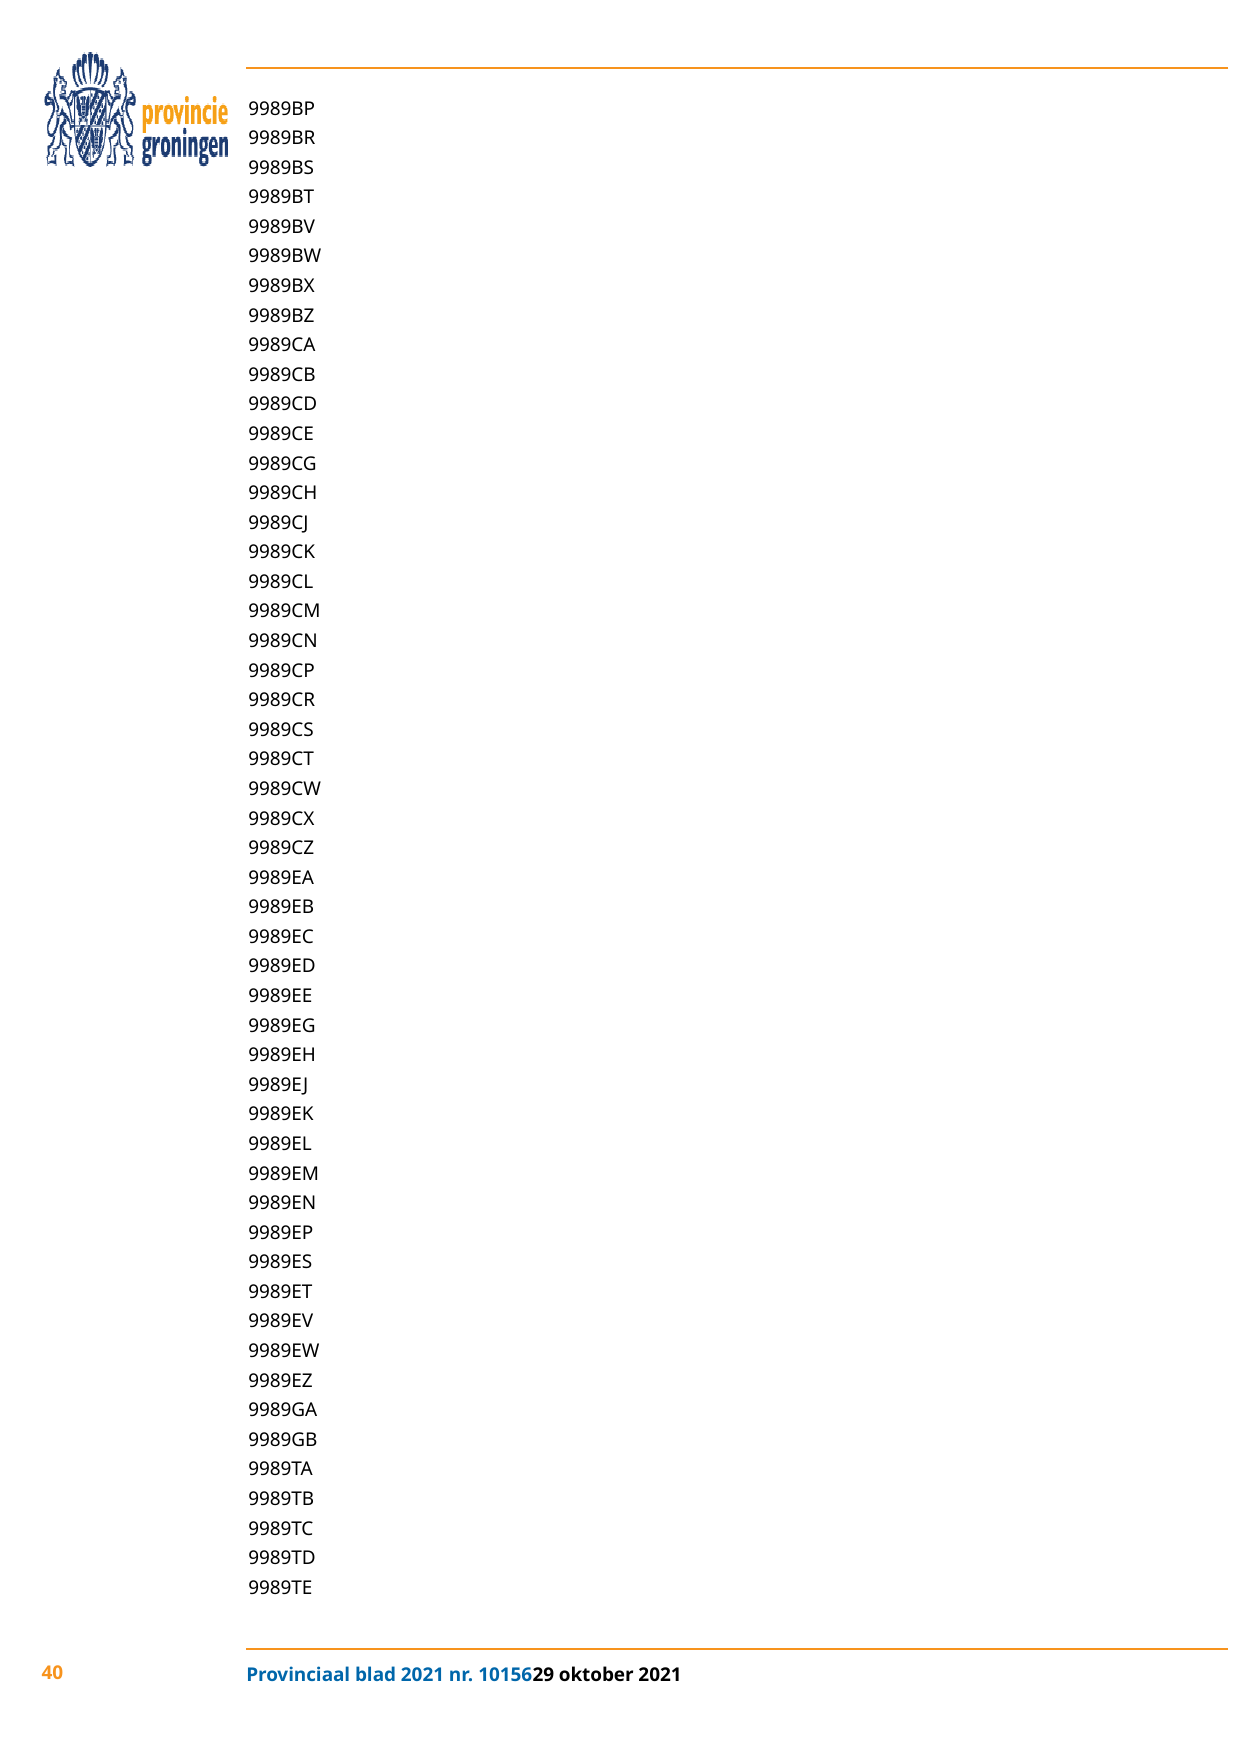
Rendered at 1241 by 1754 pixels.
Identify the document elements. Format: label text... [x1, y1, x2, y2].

text 9989EM [248, 1160, 1152, 1186]
text 9989EW [248, 1337, 1152, 1363]
text 9989EV [248, 1308, 1152, 1333]
text 9989CG [248, 450, 1152, 476]
text 9989EP [248, 1219, 1152, 1245]
text 9989EH [248, 1041, 1152, 1067]
text 9989BP [248, 95, 1152, 121]
text 9989CS [248, 716, 1152, 742]
text 9989EC [248, 923, 1152, 949]
text 9989CB [248, 361, 1152, 387]
text 9989CX [248, 805, 1152, 831]
text 9989TE [248, 1574, 1152, 1600]
text 9989CP [248, 657, 1152, 683]
text 9989BX [248, 272, 1152, 298]
text 9989CJ [248, 509, 1152, 535]
text 9989CR [248, 686, 1152, 712]
text 9989EK [248, 1101, 1152, 1126]
text 9989CD [248, 391, 1152, 416]
text 9989EZ [248, 1367, 1152, 1393]
text 9989BZ [248, 302, 1152, 328]
text 9989BW [248, 243, 1152, 268]
text 9989EA [248, 864, 1152, 890]
text 9989BR [248, 124, 1152, 150]
text 9989ED [248, 953, 1152, 978]
text 9989EJ [248, 1071, 1152, 1097]
text 9989TA [248, 1456, 1152, 1481]
text 9989EG [248, 1012, 1152, 1038]
text 9989TC [248, 1515, 1152, 1541]
text 9989EB [248, 893, 1152, 919]
text 9989CE [248, 420, 1152, 446]
text 9989CW [248, 775, 1152, 801]
text 9989CT [248, 746, 1152, 771]
text 9989EE [248, 982, 1152, 1008]
text 9989TB [248, 1485, 1152, 1511]
text 9989CL [248, 568, 1152, 594]
text 9989CA [248, 331, 1152, 357]
picture [41, 47, 231, 172]
text 9989EL [248, 1130, 1152, 1156]
text 9989BS [248, 154, 1152, 180]
text 9989BV [248, 213, 1152, 239]
text 9989ET [248, 1278, 1152, 1304]
text 9989CK [248, 538, 1152, 564]
text 9989GB [248, 1426, 1152, 1452]
text 9989GA [248, 1396, 1152, 1422]
text 9989ES [248, 1248, 1152, 1274]
text 9989CM [248, 598, 1152, 623]
text 9989CN [248, 627, 1152, 653]
text 9989TD [248, 1544, 1152, 1570]
text 9989BT [248, 183, 1152, 209]
text 9989CZ [248, 834, 1152, 860]
text 9989CH [248, 479, 1152, 505]
text 9989EN [248, 1189, 1152, 1215]
